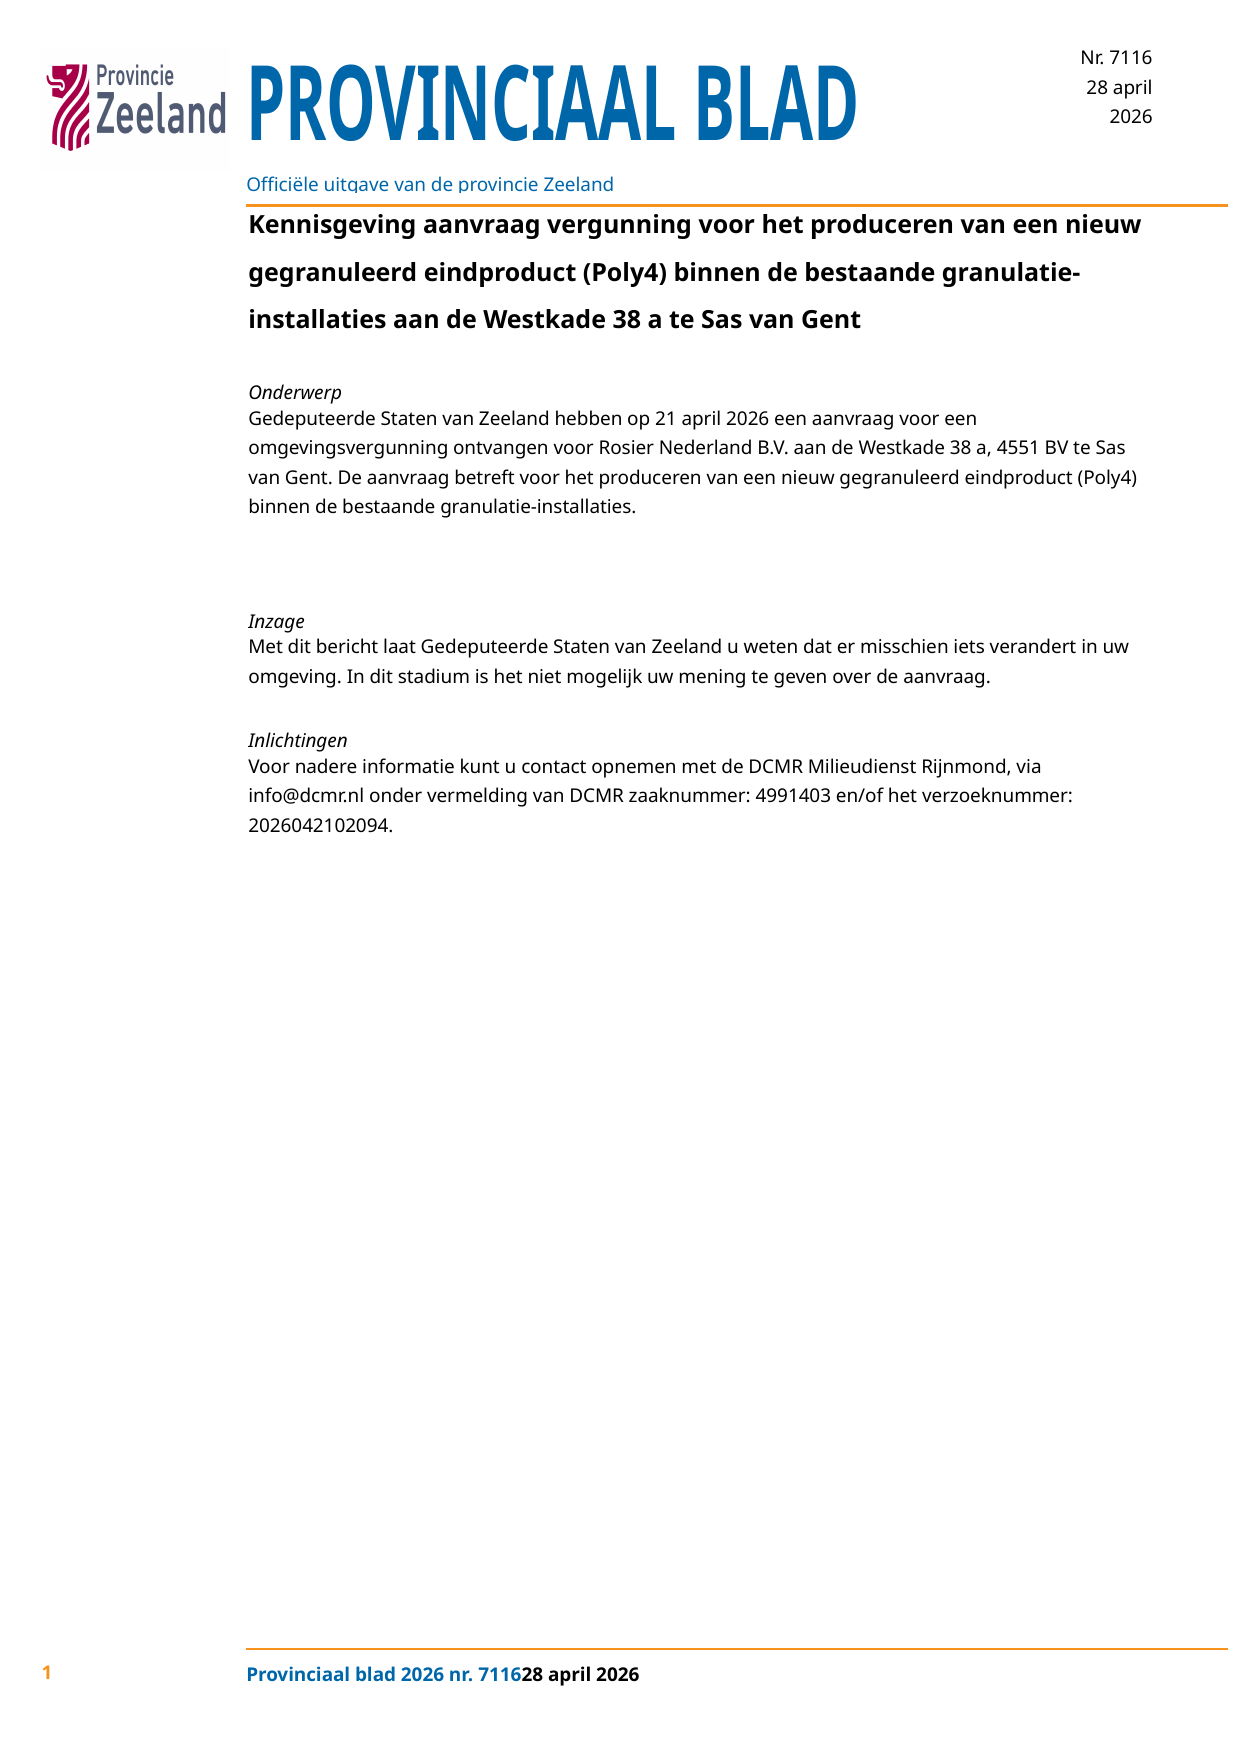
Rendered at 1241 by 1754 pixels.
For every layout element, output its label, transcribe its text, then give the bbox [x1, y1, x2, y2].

text Inzage [248, 608, 1152, 634]
text Met dit bericht laat Gedeputeerde Staten van Zeeland u weten dat er misschien iets verandert in uw omgeving. In dit stadium is het niet mogelijk uw mening te geven over de aanvraag. [248, 634, 1152, 689]
text Inlichtingen [248, 727, 1152, 753]
text Kennisgeving aanvraag vergunning voor het produceren van een nieuw gegranuleerd eindproduct (Poly4) binnen de bestaande granulatie-installaties aan de Westkade 38 a te Sas van Gent [248, 207, 1152, 336]
text Voor nadere informatie kunt u contact opnemen met de DCMR Milieudienst Rijnmond, via info@dcmr.nl onder vermelding van DCMR zaaknummer: 4991403 en/of het verzoeknummer: 2026042102094. [248, 753, 1152, 838]
text Onderwerp [248, 379, 1152, 405]
text Gedeputeerde Staten van Zeeland hebben op 21 april 2026 een aanvraag voor een omgevingsvergunning ontvangen voor Rosier Nederland B.V. aan de Westkade 38 a, 4551 BV te Sas van Gent. De aanvraag betreft voor het produceren van een nieuw gegranuleerd eindproduct (Poly4) binnen de bestaande granulatie-installaties. [248, 405, 1152, 519]
picture [41, 47, 231, 172]
